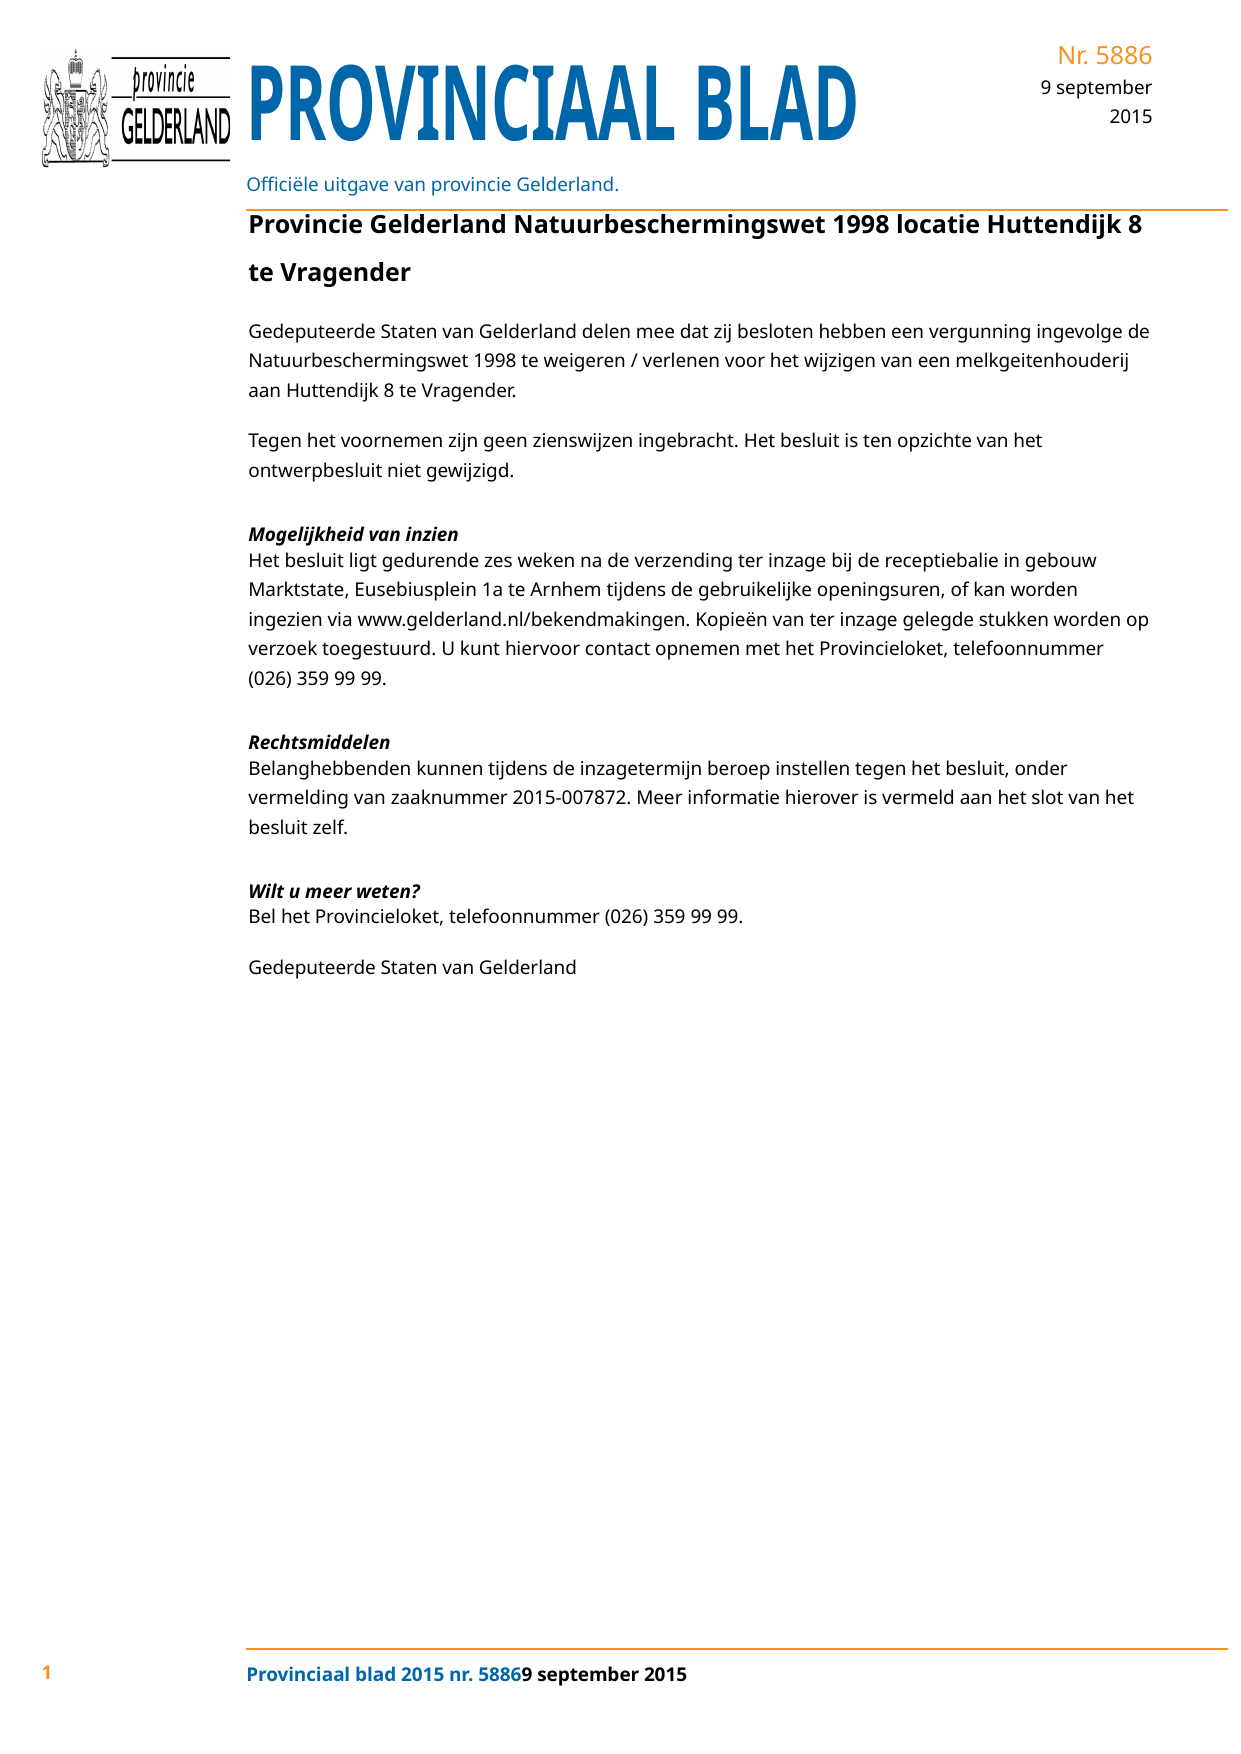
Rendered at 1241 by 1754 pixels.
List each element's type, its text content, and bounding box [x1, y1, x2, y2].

text Het besluit ligt gedurende zes weken na de verzending ter inzage bij de receptiebalie in gebouw Marktstate, Eusebiusplein 1a te Arnhem tijdens de gebruikelijke openingsuren, of kan worden ingezien via www.gelderland.nl/bekendmakingen. Kopieën van ter inzage gelegde stukken worden op verzoek toegestuurd. U kunt hiervoor contact opnemen met het Provincieloket, telefoonnummer (026) 359 99 99. [248, 547, 1152, 691]
picture [41, 47, 231, 172]
text Rechtsmiddelen [248, 729, 1152, 755]
text Wilt u meer weten? [248, 878, 1152, 904]
text Mogelijkheid van inzien [248, 521, 1152, 547]
text Provincie Gelderland Natuurbeschermingswet 1998 locatie Huttendijk 8 te Vragender [248, 211, 1152, 288]
text Tegen het voornemen zijn geen zienswijzen ingebracht. Het besluit is ten opzichte van het ontwerpbesluit niet gewijzigd. [248, 427, 1152, 483]
text Gedeputeerde Staten van Gelderland [248, 954, 1152, 980]
text Bel het Provincieloket, telefoonnummer (026) 359 99 99. [248, 904, 1152, 929]
text Gedeputeerde Staten van Gelderland delen mee dat zij besloten hebben een vergunning ingevolge de Natuurbeschermingswet 1998 te weigeren / verlenen voor het wijzigen van een melkgeitenhouderij aan Huttendijk 8 te Vragender. [248, 318, 1152, 403]
text Belanghebbenden kunnen tijdens de inzagetermijn beroep instellen tegen het besluit, onder vermelding van zaaknummer 2015-007872. Meer informatie hierover is vermeld aan het slot van het besluit zelf. [248, 755, 1152, 840]
